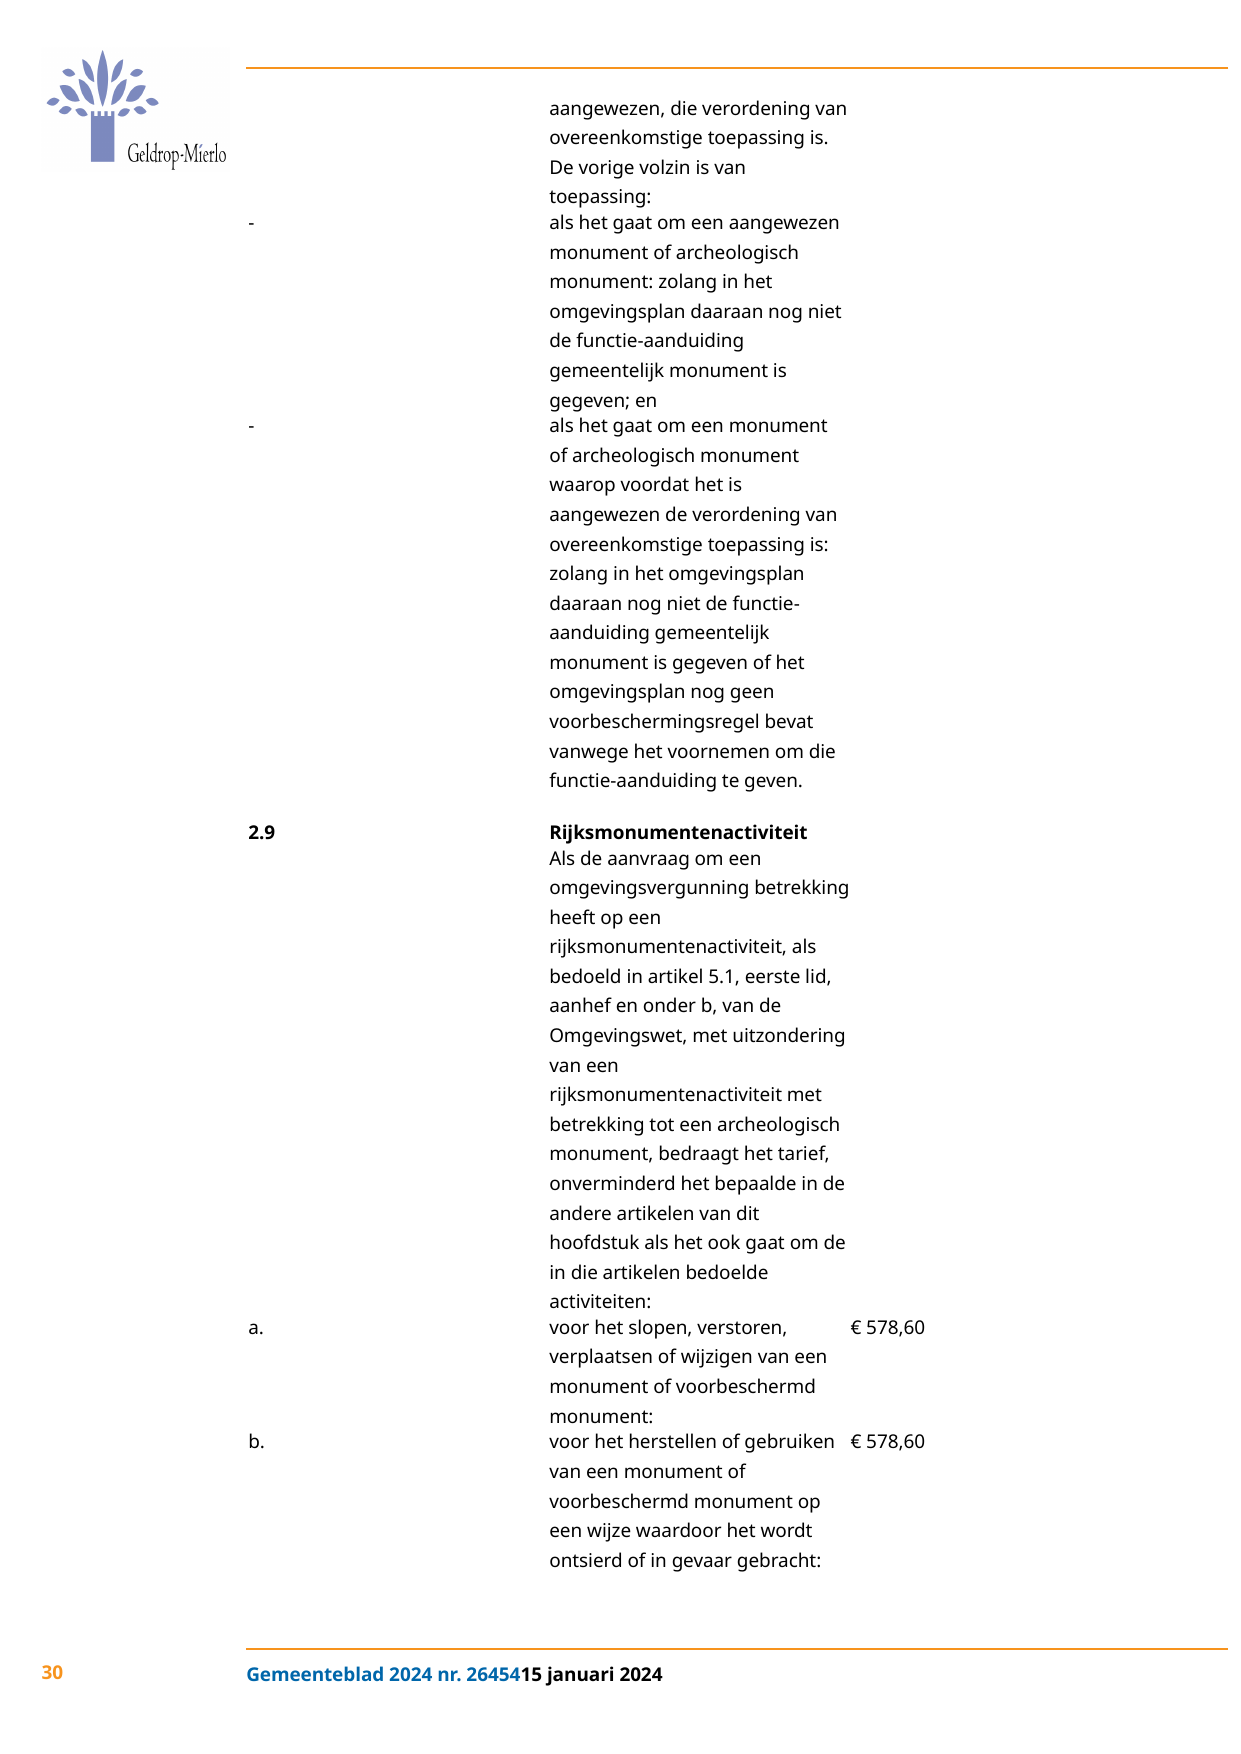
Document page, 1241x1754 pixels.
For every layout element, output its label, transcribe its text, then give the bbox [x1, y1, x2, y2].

table_cell [850, 1573, 1152, 1598]
picture [41, 47, 231, 172]
table_cell voor het herstellen of gebruiken van een monument of voorbeschermd monument op een wijze waardoor het wordt ontsierd of in gevaar gebracht: [549, 1429, 850, 1573]
table_cell [549, 1573, 850, 1598]
table_cell als het gaat om een aangewezen monument of archeologisch monument: zolang in het omgevingsplan daaraan nog niet de functie-aanduiding gemeentelijk monument is gegeven; en [549, 209, 850, 412]
table_cell voor het slopen, verstoren, verplaatsen of wijzigen van een monument of voorbeschermd monument: [549, 1314, 850, 1429]
table_cell Als de aanvraag om een omgevingsvergunning betrekking heeft op een rijksmonumentenactiviteit, als bedoeld in artikel 5.1, eerste lid, aanhef en onder b, van de Omgevingswet, met uitzondering van een rijksmonumentenactiviteit met betrekking tot een archeologisch monument, bedraagt het tarief, onverminderd het bepaalde in de andere artikelen van dit hoofdstuk als het ook gaat om de in die artikelen bedoelde activiteiten: [549, 845, 850, 1314]
table_cell [850, 413, 1152, 793]
table_cell a. [248, 1314, 549, 1429]
table_cell aangewezen, die verordening van overeenkomstige toepassing is. De vorige volzin is van toepassing: [549, 95, 850, 209]
table_cell € 578,60 [850, 1314, 1152, 1429]
table_cell b. [248, 1429, 549, 1573]
table_cell € 578,60 [850, 1429, 1152, 1573]
table_cell [248, 845, 549, 1314]
table_cell [549, 793, 850, 819]
table_cell 2.9 [248, 819, 549, 845]
table_cell [248, 1573, 549, 1598]
table_cell [850, 845, 1152, 1314]
table_cell als het gaat om een monument of archeologisch monument waarop voordat het is aangewezen de verordening van overeenkomstige toepassing is: zolang in het omgevingsplan daaraan nog niet de functie-aanduiding gemeentelijk monument is gegeven of het omgevingsplan nog geen voorbeschermingsregel bevat vanwege het voornemen om die functie-aanduiding te geven. [549, 413, 850, 793]
table_cell - [248, 209, 549, 412]
table_cell - [248, 413, 549, 793]
table_cell [850, 793, 1152, 819]
table_cell [850, 819, 1152, 845]
table_cell [248, 95, 549, 209]
table_cell [248, 793, 549, 819]
table_cell [850, 209, 1152, 412]
table_cell Rijksmonumentenactiviteit [549, 819, 850, 845]
table_cell [850, 95, 1152, 209]
